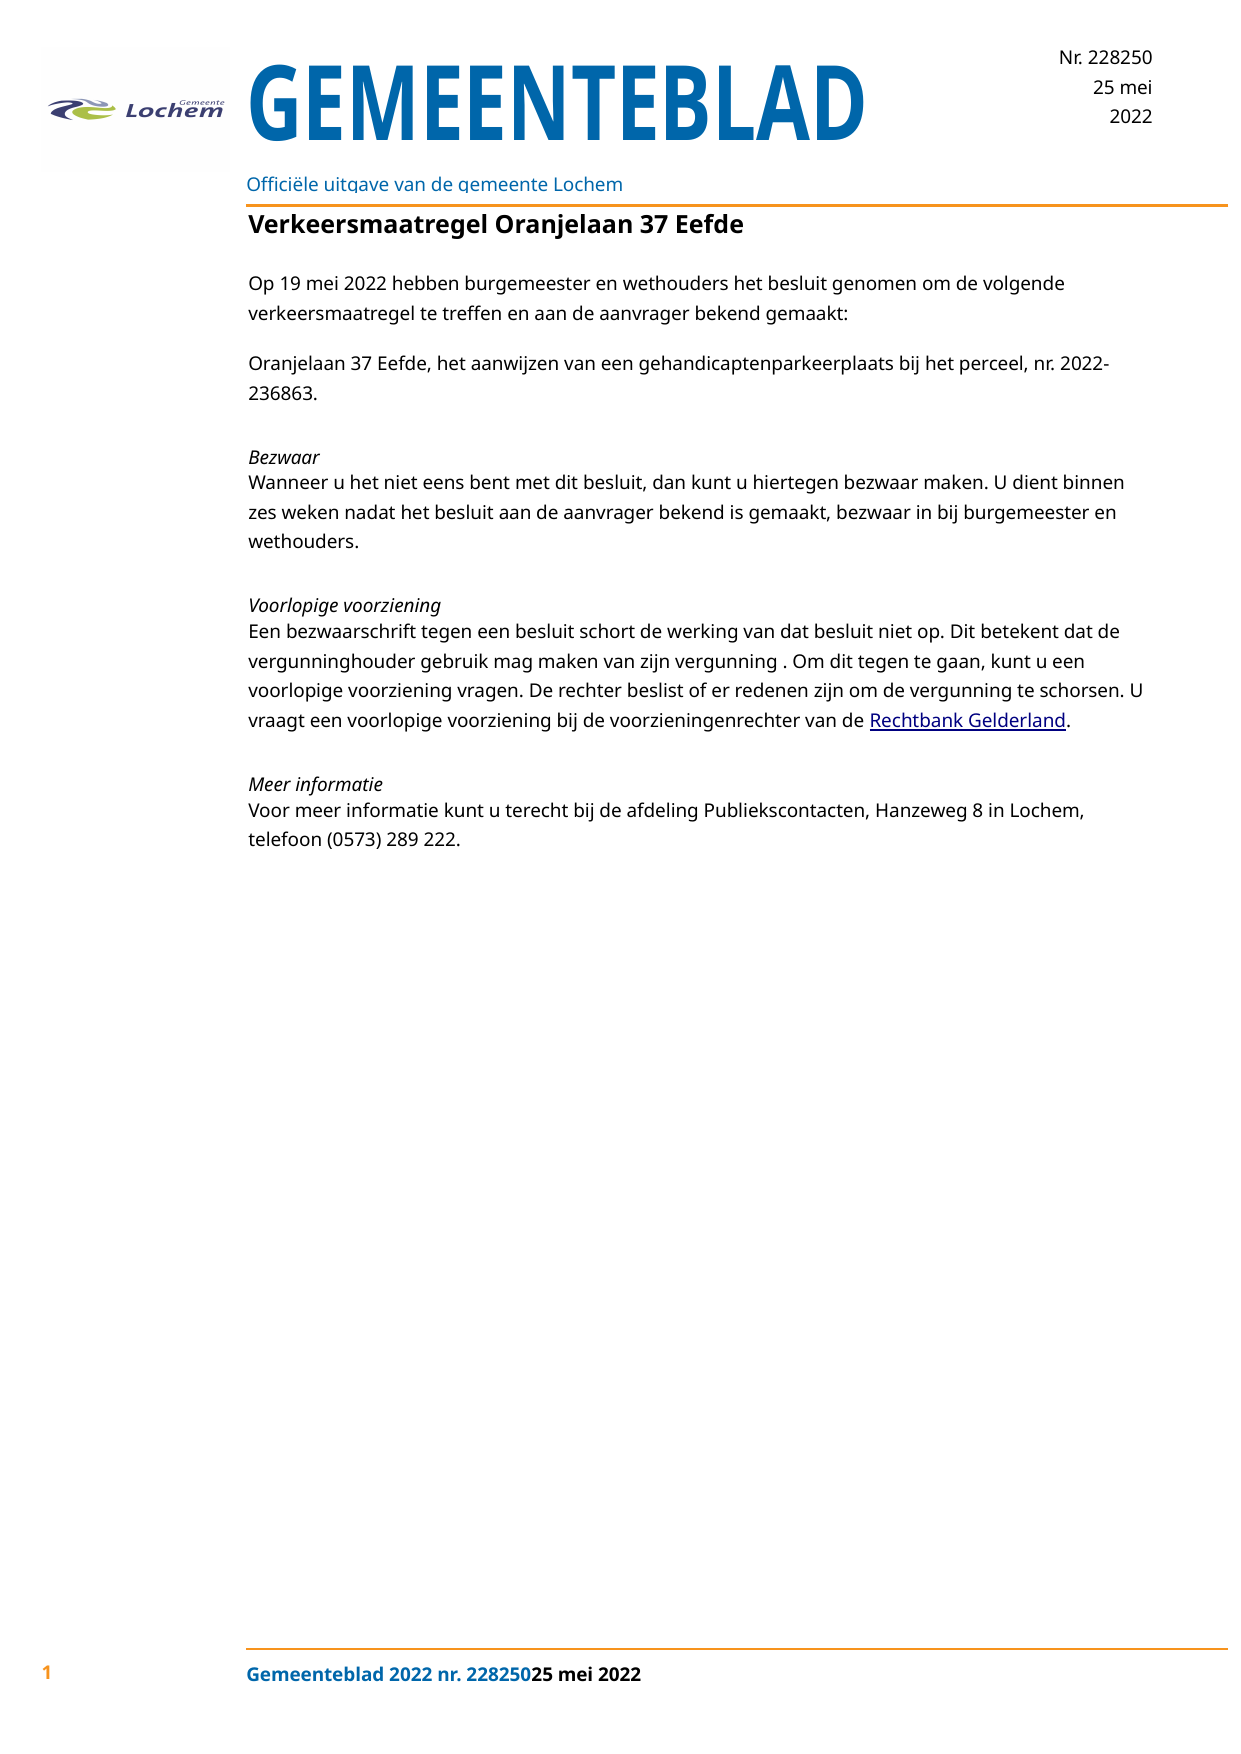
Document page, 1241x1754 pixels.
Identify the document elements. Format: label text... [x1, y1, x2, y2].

text Bezwaar [248, 444, 1152, 469]
text Verkeersmaatregel Oranjelaan 37 Eefde [248, 207, 1152, 241]
text Een bezwaarschrift tegen een besluit schort de werking van dat besluit niet op. Dit betekent dat de vergunninghouder gebruik mag maken van zijn vergunning . Om dit tegen te gaan, kunt u een voorlopige voorziening vragen. De rechter beslist of er redenen zijn om de vergunning te schorsen. U vraagt een voorlopige voorziening bij de voorzieningenrechter van de Rechtbank Gelderland. [248, 618, 1152, 733]
text Op 19 mei 2022 hebben burgemeester en wethouders het besluit genomen om de volgende verkeersmaatregel te treffen en aan de aanvrager bekend gemaakt: [248, 270, 1152, 326]
text Oranjelaan 37 Eefde, het aanwijzen van een gehandicaptenparkeerplaats bij het perceel, nr. 2022-236863. [248, 350, 1152, 406]
text Voor meer informatie kunt u terecht bij de afdeling Publiekscontacten, Hanzeweg 8 in Lochem, telefoon (0573) 289 222. [248, 797, 1152, 852]
text Meer informatie [248, 771, 1152, 797]
text Voorlopige voorziening [248, 593, 1152, 618]
text Wanneer u het niet eens bent met dit besluit, dan kunt u hiertegen bezwaar maken. U dient binnen zes weken nadat het besluit aan de aanvrager bekend is gemaakt, bezwaar in bij burgemeester en wethouders. [248, 469, 1152, 554]
picture [41, 47, 231, 172]
